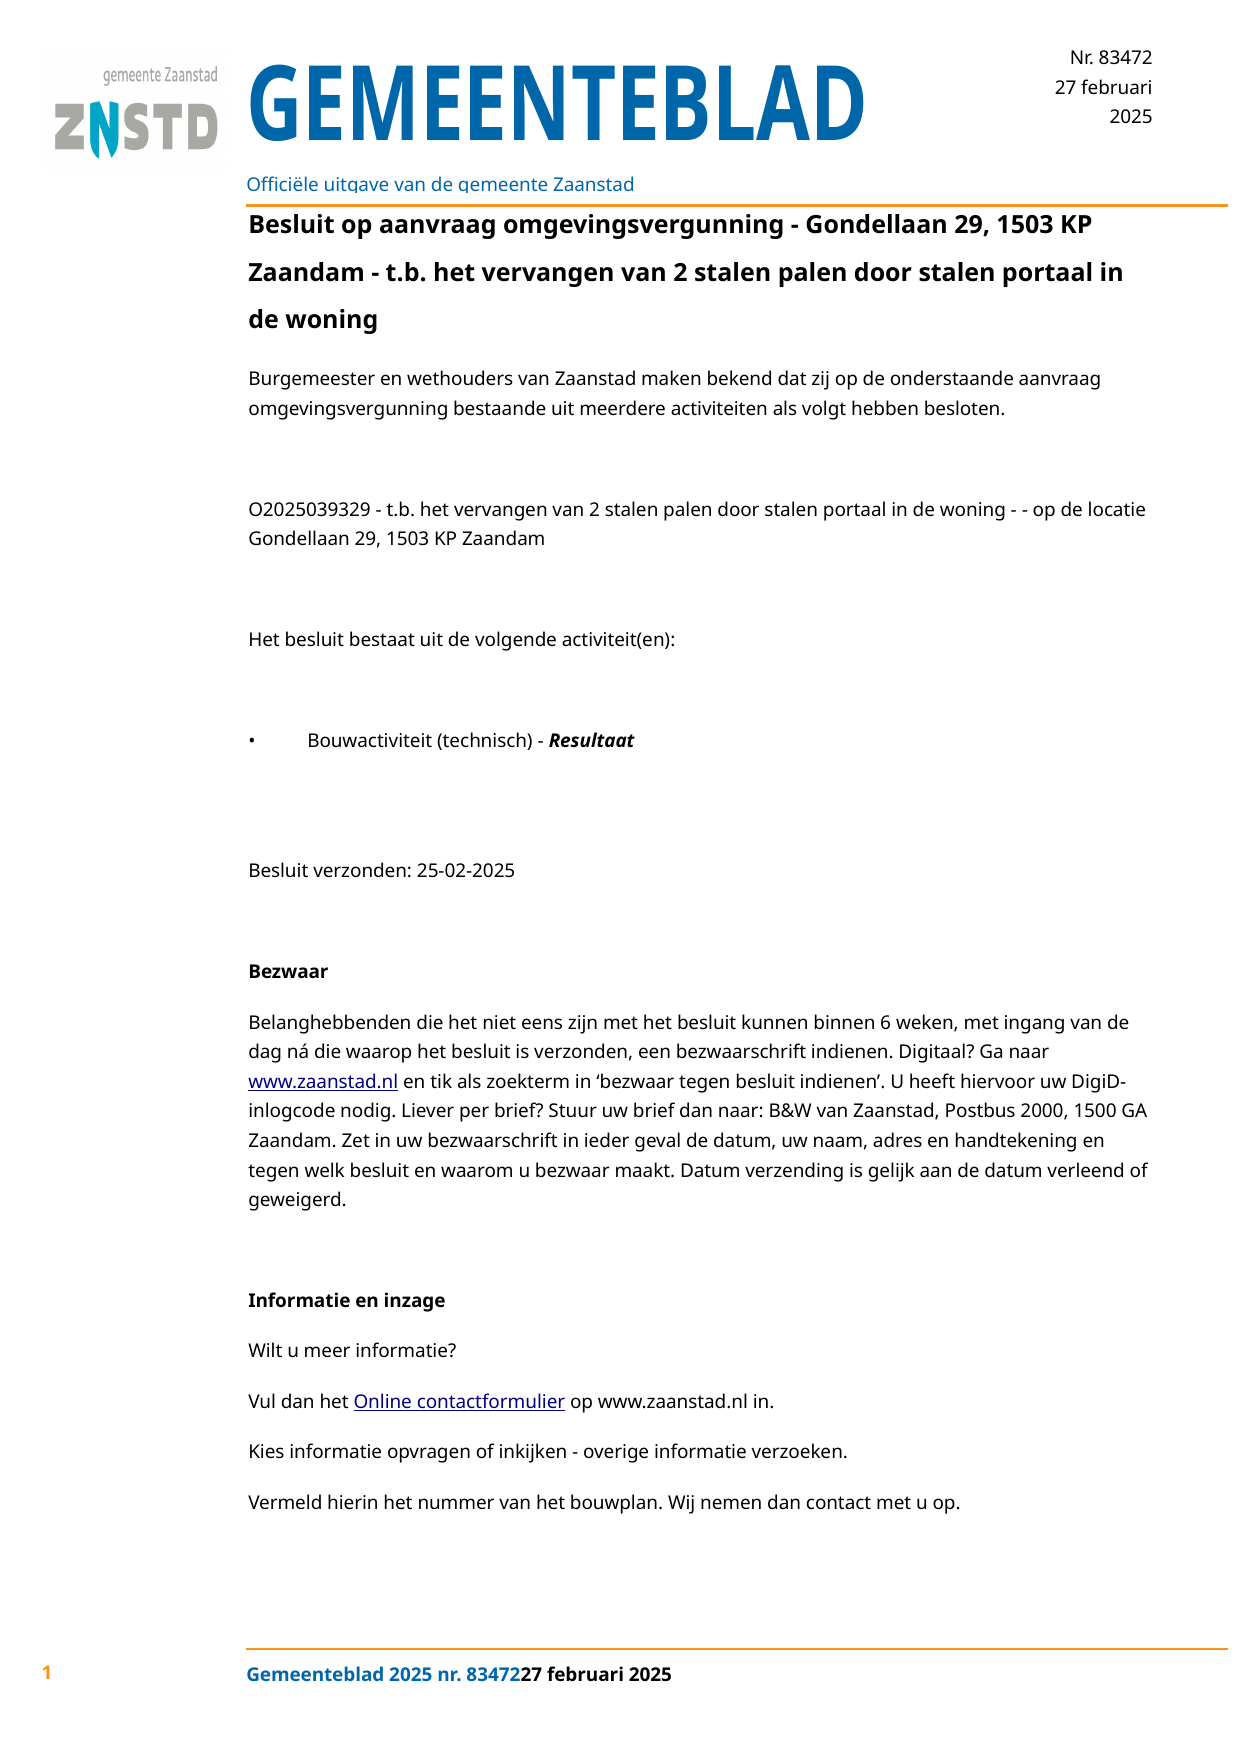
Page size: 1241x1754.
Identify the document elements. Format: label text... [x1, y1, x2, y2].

text Informatie en inzage [248, 1287, 1152, 1313]
text Kies informatie opvragen of inkijken - overige informatie verzoeken. [248, 1438, 1152, 1464]
picture [41, 47, 231, 172]
text Bezwaar [248, 958, 1152, 984]
text Het besluit bestaat uit de volgende activiteit(en): [248, 626, 1152, 652]
text Besluit op aanvraag omgevingsvergunning - Gondellaan 29, 1503 KP Zaandam - t.b. het vervangen van 2 stalen palen door stalen portaal in de woning [248, 207, 1152, 336]
text O2025039329 - t.b. het vervangen van 2 stalen palen door stalen portaal in de woning - - op de locatie Gondellaan 29, 1503 KP Zaandam [248, 496, 1152, 551]
text Vul dan het Online contactformulier op www.zaanstad.nl in. [248, 1388, 1152, 1414]
list Bouwactiviteit (technisch) - Resultaat [248, 727, 1152, 753]
text Belanghebbenden die het niet eens zijn met het besluit kunnen binnen 6 weken, met ingang van de dag ná die waarop het besluit is verzonden, een bezwaarschrift indienen. Digitaal? Ga naar www.zaanstad.nl en tik als zoekterm in ‘bezwaar tegen besluit indienen’. U heeft hiervoor uw DigiD-inlogcode nodig. Liever per brief? Stuur uw brief dan naar: B&W van Zaanstad, Postbus 2000, 1500 GA Zaandam. Zet in uw bezwaarschrift in ieder geval de datum, uw naam, adres en handtekening en tegen welk besluit en waarom u bezwaar maakt. Datum verzending is gelijk aan de datum verleend of geweigerd. [248, 1009, 1152, 1212]
text Besluit verzonden: 25-02-2025 [248, 858, 1152, 883]
text Vermeld hierin het nummer van het bouwplan. Wij nemen dan contact met u op. [248, 1489, 1152, 1514]
text Burgemeester en wethouders van Zaanstad maken bekend dat zij op de onderstaande aanvraag omgevingsvergunning bestaande uit meerdere activiteiten als volgt hebben besloten. [248, 366, 1152, 421]
text Wilt u meer informatie? [248, 1338, 1152, 1363]
